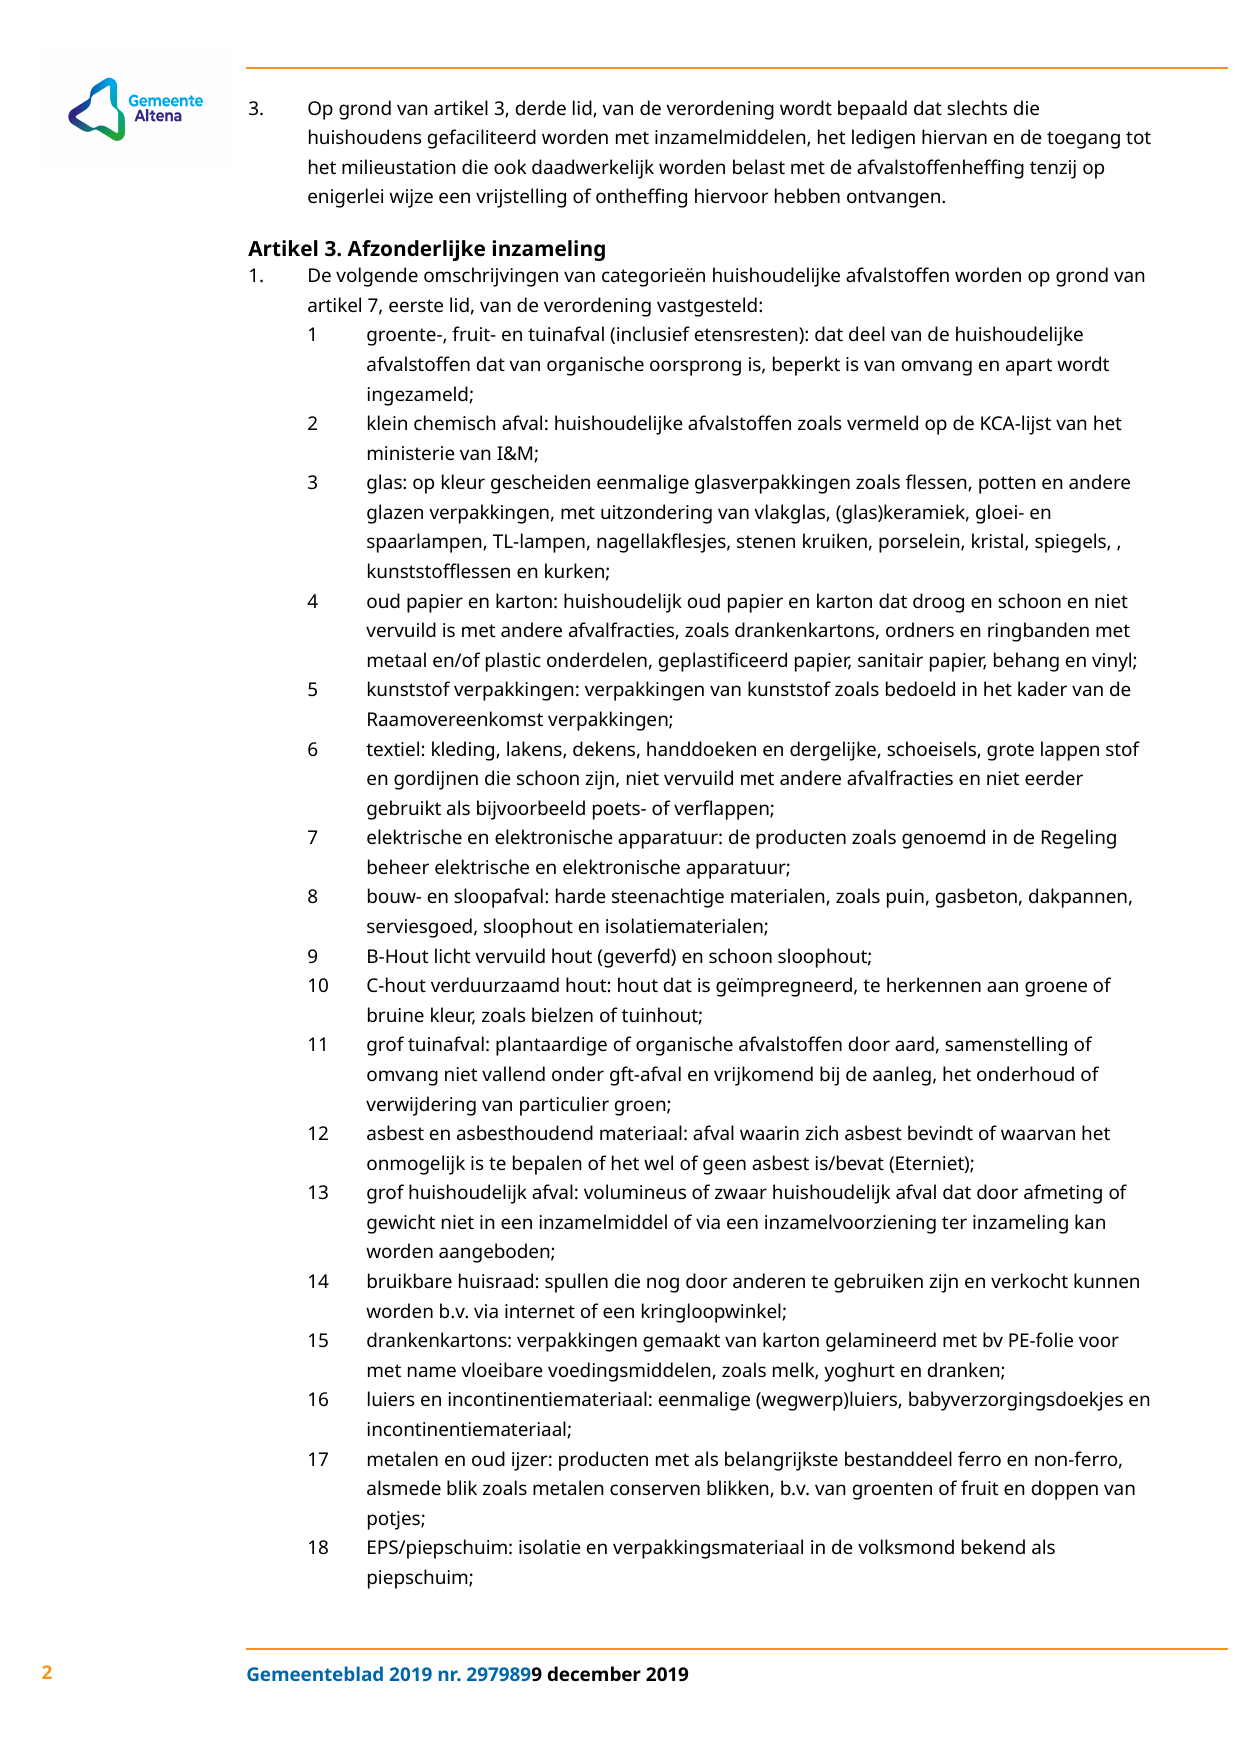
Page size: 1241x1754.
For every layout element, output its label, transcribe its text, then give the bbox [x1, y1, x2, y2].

text Artikel 3. Afzonderlijke inzameling [248, 234, 1152, 262]
list bruikbare huisraad: spullen die nog door anderen te gebruiken zijn en verkocht kunnen worden b.v. via internet of een kringloopwinkel; [307, 1268, 1152, 1323]
list grof tuinafval: plantaardige of organische afvalstoffen door aard, samenstelling of omvang niet vallend onder gft-afval en vrijkomend bij de aanleg, het onderhoud of verwijdering van particulier groen; [307, 1032, 1152, 1116]
picture [41, 47, 231, 172]
list klein chemisch afval: huishoudelijke afvalstoffen zoals vermeld op de KCA-lijst van het ministerie van I&M; [307, 410, 1152, 466]
list asbest en asbesthoudend materiaal: afval waarin zich asbest bevindt of waarvan het onmogelijk is te bepalen of het wel of geen asbest is/bevat (Eterniet); [307, 1120, 1152, 1176]
list Op grond van artikel 3, derde lid, van de verordening wordt bepaald dat slechts die huishoudens gefaciliteerd worden met inzamelmiddelen, het ledigen hiervan en de toegang tot het milieustation die ook daadwerkelijk worden belast met de afvalstoffenheffing tenzij op enigerlei wijze een vrijstelling of ontheffing hiervoor hebben ontvangen. [248, 95, 1152, 209]
list B-Hout licht vervuild hout (geverfd) en schoon sloophout; [307, 943, 1152, 968]
list metalen en oud ijzer: producten met als belangrijkste bestanddeel ferro en non-ferro, alsmede blik zoals metalen conserven blikken, b.v. van groenten of fruit en doppen van potjes; [307, 1446, 1152, 1531]
list EPS/piepschuim: isolatie en verpakkingsmateriaal in de volksmond bekend als piepschuim; [307, 1534, 1152, 1590]
list oud papier en karton: huishoudelijk oud papier en karton dat droog en schoon en niet vervuild is met andere afvalfracties, zoals drankenkartons, ordners en ringbanden met metaal en/of plastic onderdelen, geplastificeerd papier, sanitair papier, behang en vinyl; [307, 588, 1152, 673]
list drankenkartons: verpakkingen gemaakt van karton gelamineerd met bv PE-folie voor met name vloeibare voedingsmiddelen, zoals melk, yoghurt en dranken; [307, 1327, 1152, 1383]
list kunststof verpakkingen: verpakkingen van kunststof zoals bedoeld in het kader van de Raamovereenkomst verpakkingen; [307, 677, 1152, 732]
list textiel: kleding, lakens, dekens, handdoeken en dergelijke, schoeisels, grote lappen stof en gordijnen die schoon zijn, niet vervuild met andere afvalfracties en niet eerder gebruikt als bijvoorbeeld poets- of verflappen; [307, 736, 1152, 821]
list C-hout verduurzaamd hout: hout dat is geïmpregneerd, te herkennen aan groene of bruine kleur, zoals bielzen of tuinhout; [307, 972, 1152, 1028]
list elektrische en elektronische apparatuur: de producten zoals genoemd in de Regeling beheer elektrische en elektronische apparatuur; [307, 824, 1152, 880]
list luiers en incontinentiemateriaal: eenmalige (wegwerp)luiers, babyverzorgingsdoekjes en incontinentiemateriaal; [307, 1387, 1152, 1442]
list De volgende omschrijvingen van categorieën huishoudelijke afvalstoffen worden op grond van artikel 7, eerste lid, van de verordening vastgesteld: [248, 262, 1152, 318]
list groente-, fruit- en tuinafval (inclusief etensresten): dat deel van de huishoudelijke afvalstoffen dat van organische oorsprong is, beperkt is van omvang en apart wordt ingezameld; [307, 322, 1152, 406]
list bouw- en sloopafval: harde steenachtige materialen, zoals puin, gasbeton, dakpannen, serviesgoed, sloophout en isolatiematerialen; [307, 884, 1152, 939]
list glas: op kleur gescheiden eenmalige glasverpakkingen zoals flessen, potten en andere glazen verpakkingen, met uitzondering van vlakglas, (glas)keramiek, gloei- en spaarlampen, TL-lampen, nagellakflesjes, stenen kruiken, porselein, kristal, spiegels, , kunststofflessen en kurken; [307, 469, 1152, 584]
list grof huishoudelijk afval: volumineus of zwaar huishoudelijk afval dat door afmeting of gewicht niet in een inzamelmiddel of via een inzamelvoorziening ter inzameling kan worden aangeboden; [307, 1179, 1152, 1264]
